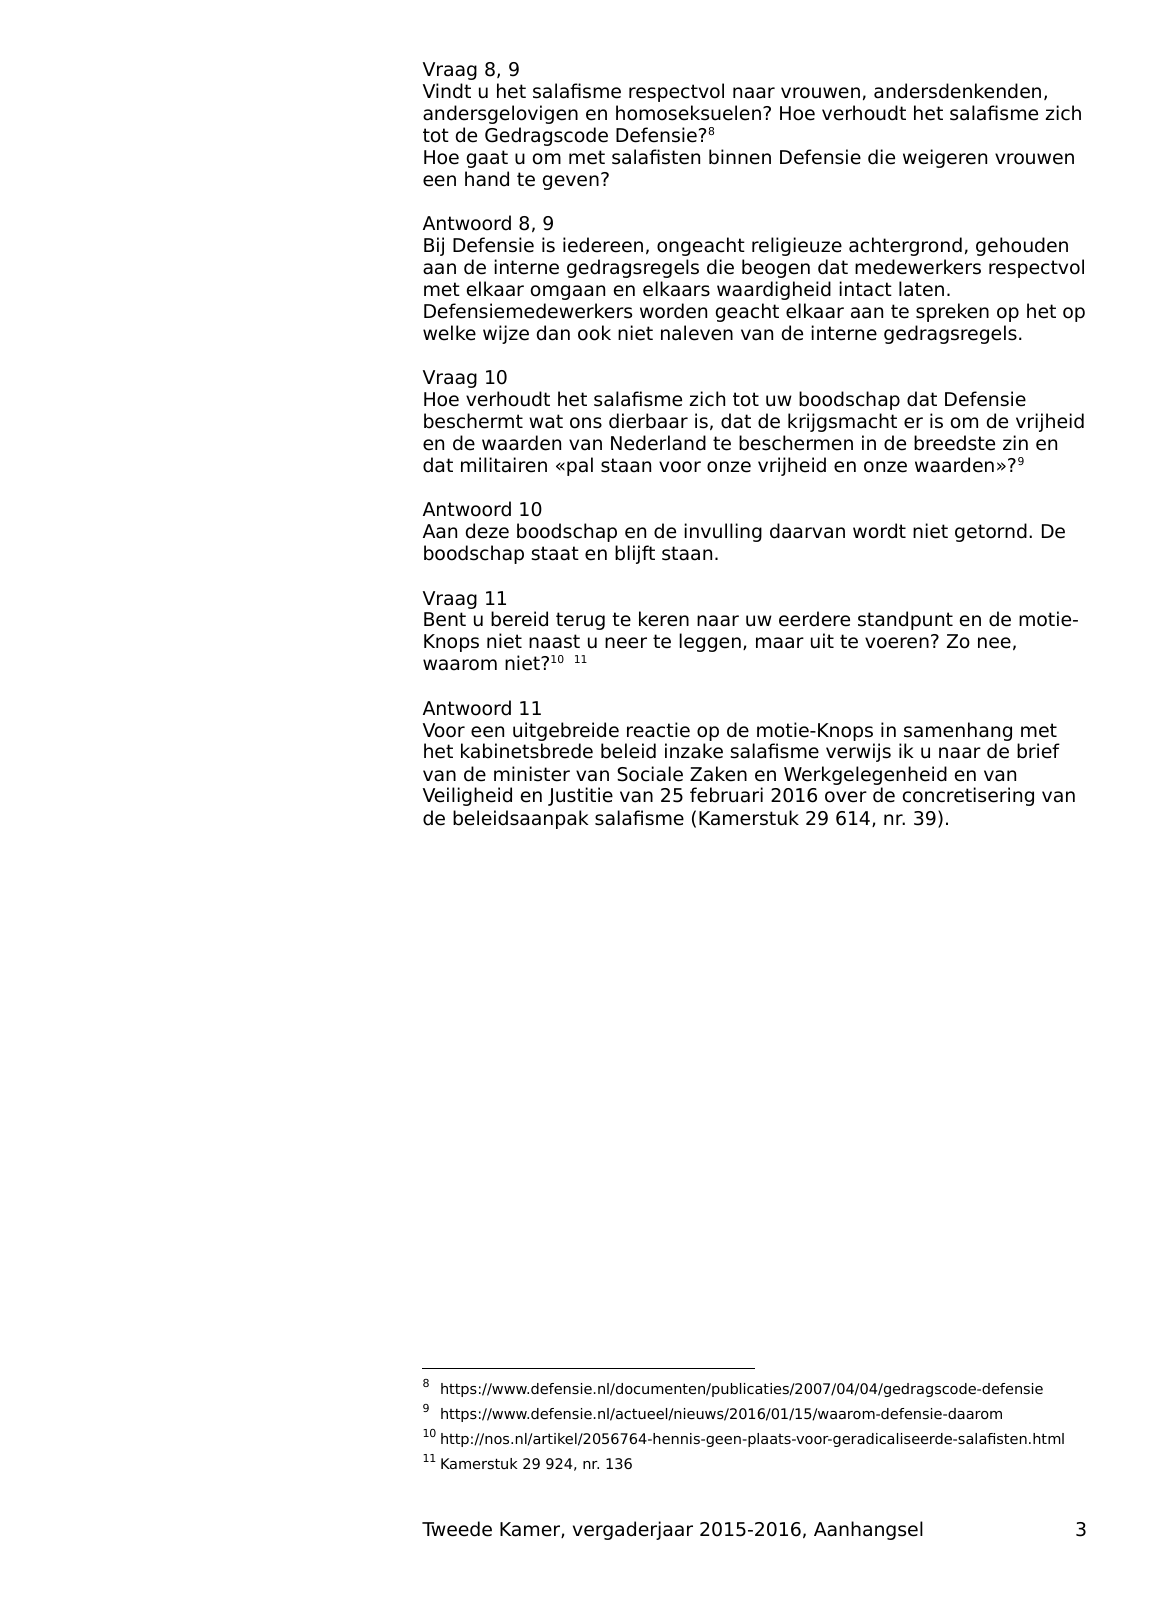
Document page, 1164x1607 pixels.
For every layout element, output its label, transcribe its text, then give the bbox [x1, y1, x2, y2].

text Antwoord 11 [422, 697, 1087, 719]
text https://www.defensie.nl/actueel/nieuws/2016/01/15/waarom-defensie-daarom [422, 1402, 1087, 1424]
text Antwoord 10 [422, 499, 1087, 521]
text Kamerstuk 29 924, nr. 136 [422, 1452, 1087, 1474]
text http://nos.nl/artikel/2056764-hennis-geen-plaats-voor-geradicaliseerde-salafisten.html [422, 1427, 1087, 1449]
text https://www.defensie.nl/documenten/publicaties/2007/04/04/gedragscode-defensie [422, 1377, 1087, 1399]
text Vraag 11 [422, 587, 1087, 609]
text Hoe verhoudt het salafisme zich tot uw boodschap dat Defensie beschermt wat ons dierbaar is, dat de krijgsmacht er is om de vrijheid en de waarden van Nederland te beschermen in de breedste zin en dat militairen «pal staan voor onze vrijheid en onze waarden»? [422, 389, 1087, 477]
text Vraag 8, 9 [422, 59, 1087, 81]
text Antwoord 8, 9 [422, 213, 1087, 235]
text Bent u bereid terug te keren naar uw eerdere standpunt en de motie-Knops niet naast u neer te leggen, maar uit te voeren? Zo nee, waarom niet? [422, 609, 1087, 675]
text Bij Defensie is iedereen, ongeacht religieuze achtergrond, gehouden aan de interne gedragsregels die beogen dat medewerkers respectvol met elkaar omgaan en elkaars waardigheid intact laten. Defensiemedewerkers worden geacht elkaar aan te spreken op het op welke wijze dan ook niet naleven van de interne gedragsregels. [422, 235, 1087, 345]
text Voor een uitgebreide reactie op de motie-Knops in samenhang met het kabinetsbrede beleid inzake salafisme verwijs ik u naar de brief van de minister van Sociale Zaken en Werkgelegenheid en van Veiligheid en Justitie van 25 februari 2016 over de concretisering van de beleidsaanpak salafisme (Kamerstuk 29 614, nr. 39). [422, 719, 1087, 829]
text Vindt u het salafisme respectvol naar vrouwen, andersdenkenden, andersgelovigen en homoseksuelen? Hoe verhoudt het salafisme zich tot de Gedragscode Defensie? [422, 81, 1087, 147]
text Hoe gaat u om met salafisten binnen Defensie die weigeren vrouwen een hand te geven? [422, 147, 1087, 191]
text Vraag 10 [422, 367, 1087, 389]
text Aan deze boodschap en de invulling daarvan wordt niet getornd. De boodschap staat en blijft staan. [422, 521, 1087, 565]
